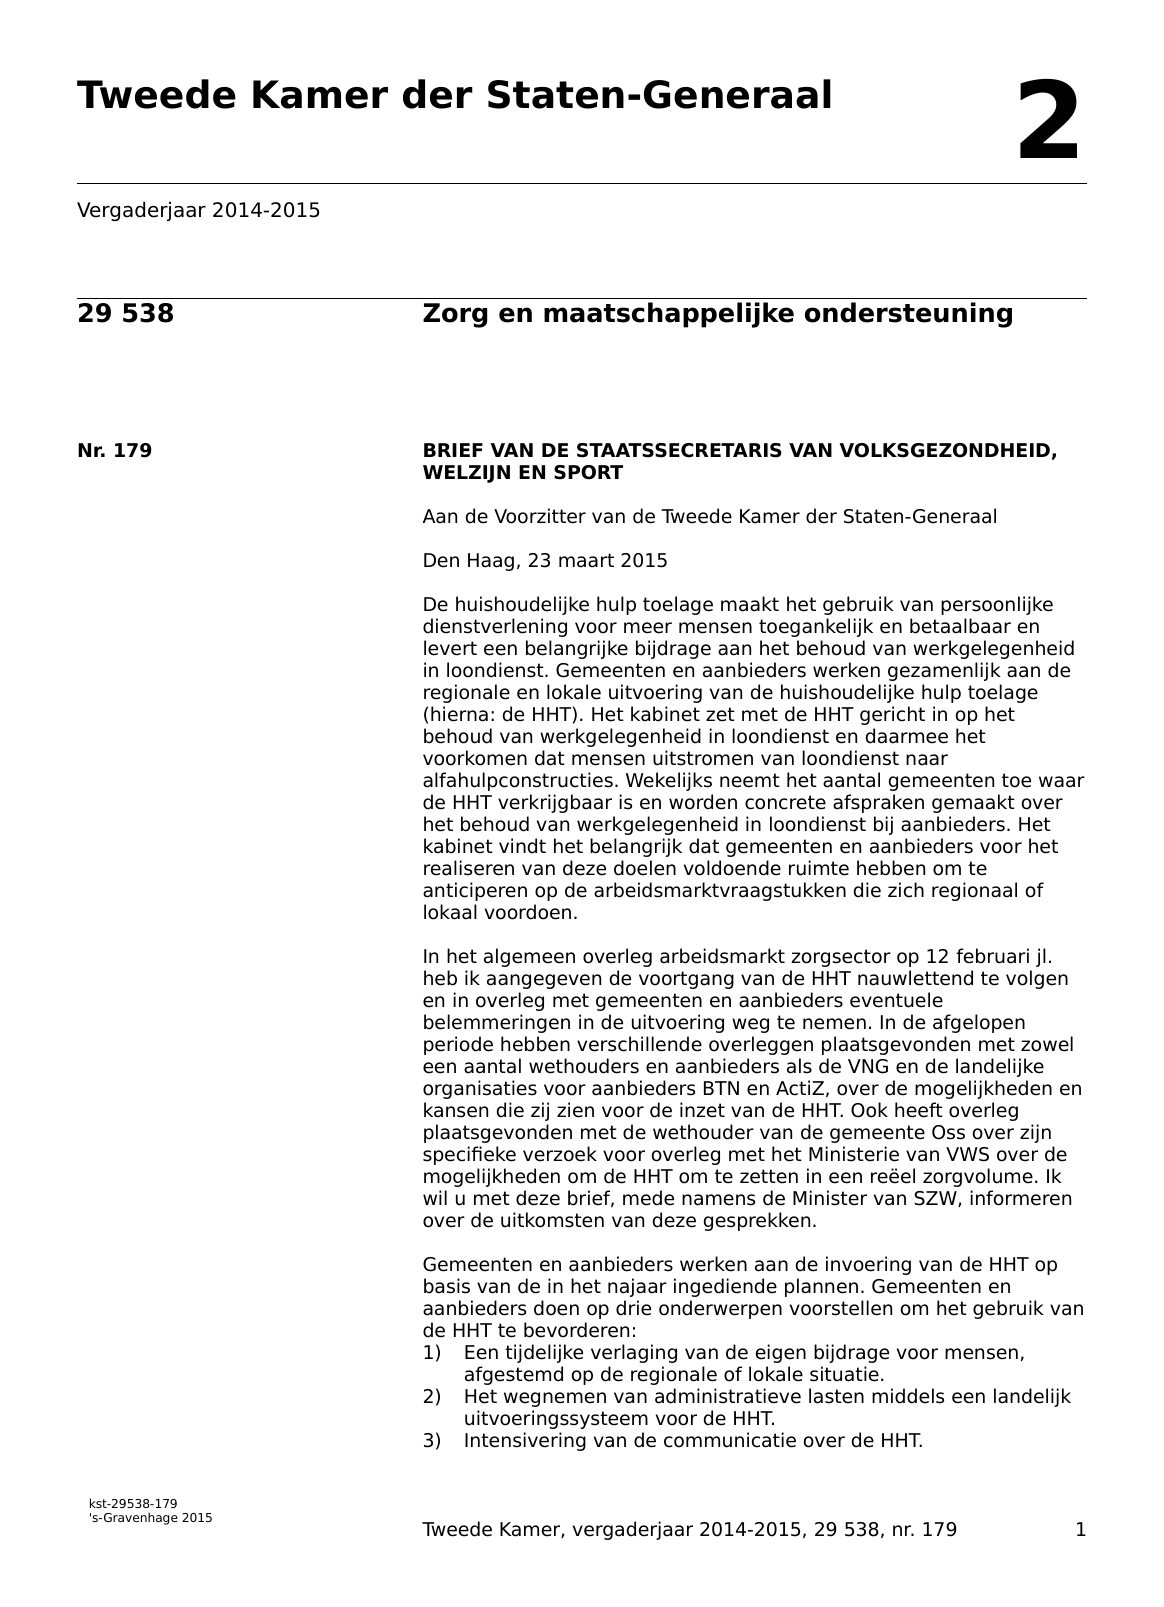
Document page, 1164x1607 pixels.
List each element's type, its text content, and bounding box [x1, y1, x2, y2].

subtitle 29 538 Zorg en maatschappelijke ondersteuning [77, 299, 1087, 329]
text De huishoudelijke hulp toelage maakt het gebruik van persoonlijke dienstverlening voor meer mensen toegankelijk en betaalbaar en levert een belangrijke bijdrage aan het behoud van werkgelegenheid in loondienst. Gemeenten en aanbieders werken gezamenlijk aan de regionale en lokale uitvoering van de huishoudelijke hulp toelage (hierna: de HHT). Het kabinet zet met de HHT gericht in op het behoud van werkgelegenheid in loondienst en daarmee het voorkomen dat mensen uitstromen van loondienst naar alfahulpconstructies. Wekelijks neemt het aantal gemeenten toe waar de HHT verkrijgbaar is en worden concrete afspraken gemaakt over het behoud van werkgelegenheid in loondienst bij aanbieders. Het kabinet vindt het belangrijk dat gemeenten en aanbieders voor het realiseren van deze doelen voldoende ruimte hebben om te anticiperen op de arbeidsmarktvraagstukken die zich regionaal of lokaal voordoen. [422, 594, 1087, 924]
text Den Haag, 23 maart 2015 [422, 550, 1087, 572]
table_header Tweede Kamer der Staten-Generaal [77, 59, 886, 183]
text Gemeenten en aanbieders werken aan de invoering van de HHT op basis van de in het najaar ingediende plannen. Gemeenten en aanbieders doen op drie onderwerpen voorstellen om het gebruik van de HHT te bevorderen: [422, 1254, 1087, 1342]
text 3) Intensivering van de communicatie over de HHT. [422, 1430, 1087, 1452]
text Aan de Voorzitter van de Tweede Kamer der Staten-Generaal [422, 506, 1087, 528]
subtitle Nr. 179 BRIEF VAN DE STAATSSECRETARIS VAN VOLKSGEZONDHEID, WELZIJN EN SPORT [77, 440, 1087, 484]
text 2) Het wegnemen van administratieve lasten middels een landelijk uitvoeringssysteem voor de HHT. [422, 1386, 1087, 1430]
text kst-29538-179 [88, 1497, 323, 1511]
text 1) Een tijdelijke verlaging van de eigen bijdrage voor mensen, afgestemd op de regionale of lokale situatie. [422, 1342, 1087, 1386]
text In het algemeen overleg arbeidsmarkt zorgsector op 12 februari jl. heb ik aangegeven de voortgang van de HHT nauwlettend te volgen en in overleg met gemeenten en aanbieders eventuele belemmeringen in de uitvoering weg te nemen. In de afgelopen periode hebben verschillende overleggen plaatsgevonden met zowel een aantal wethouders en aanbieders als de VNG en de landelijke organisaties voor aanbieders BTN en ActiZ, over de mogelijkheden en kansen die zij zien voor de inzet van de HHT. Ook heeft overleg plaatsgevonden met de wethouder van de gemeente Oss over zijn specifieke verzoek voor overleg met het Ministerie van VWS over de mogelijkheden om de HHT om te zetten in een reëel zorgvolume. Ik wil u met deze brief, mede namens de Minister van SZW, informeren over de uitkomsten van deze gesprekken. [422, 946, 1087, 1232]
table_cell Vergaderjaar 2014-2015 [77, 184, 1087, 298]
text 's-Gravenhage 2015 [88, 1511, 323, 1525]
table_header 2 [886, 59, 1087, 183]
